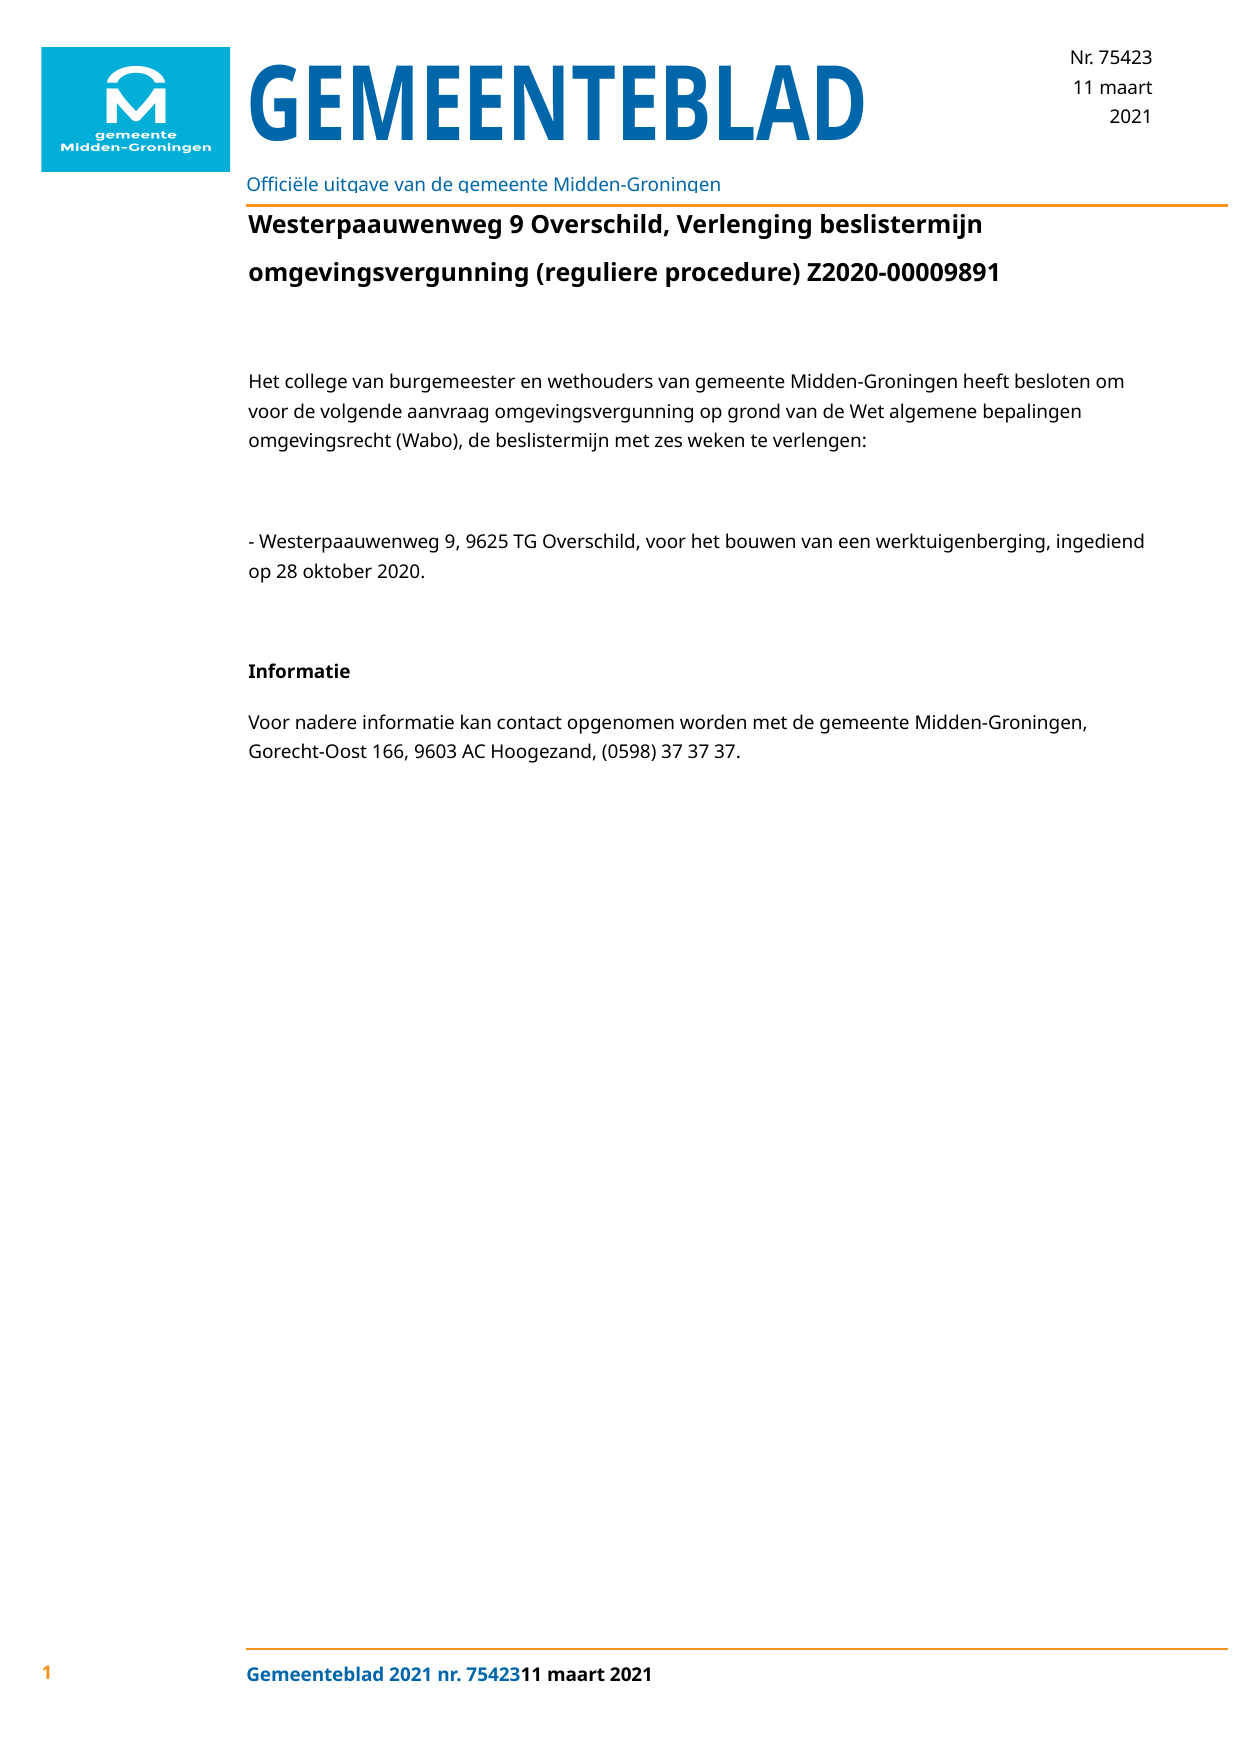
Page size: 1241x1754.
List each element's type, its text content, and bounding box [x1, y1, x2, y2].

picture [107, 89, 165, 122]
text Westerpaauwenweg 9 Overschild, Verlenging beslistermijn omgevingsvergunning (reguliere procedure) Z2020-00009891 [248, 207, 1152, 288]
picture [108, 66, 164, 82]
text Voor nadere informatie kan contact opgenomen worden met de gemeente Midden-Groningen, Gorecht-Oost 166, 9603 AC Hoogezand, (0598) 37 37 37. [248, 709, 1152, 764]
text Het college van burgemeester en wethouders van gemeente Midden-Groningen heeft besloten om voor de volgende aanvraag omgevingsvergunning op grond van de Wet algemene bepalingen omgevingsrecht (Wabo), de beslistermijn met zes weken te verlengen: [248, 368, 1152, 453]
picture [184, 146, 190, 153]
text Informatie [248, 659, 1152, 684]
text - Westerpaauwenweg 9, 9625 TG Overschild, voor het bouwen van een werktuigenberging, ingediend op 28 oktober 2020. [248, 528, 1152, 584]
